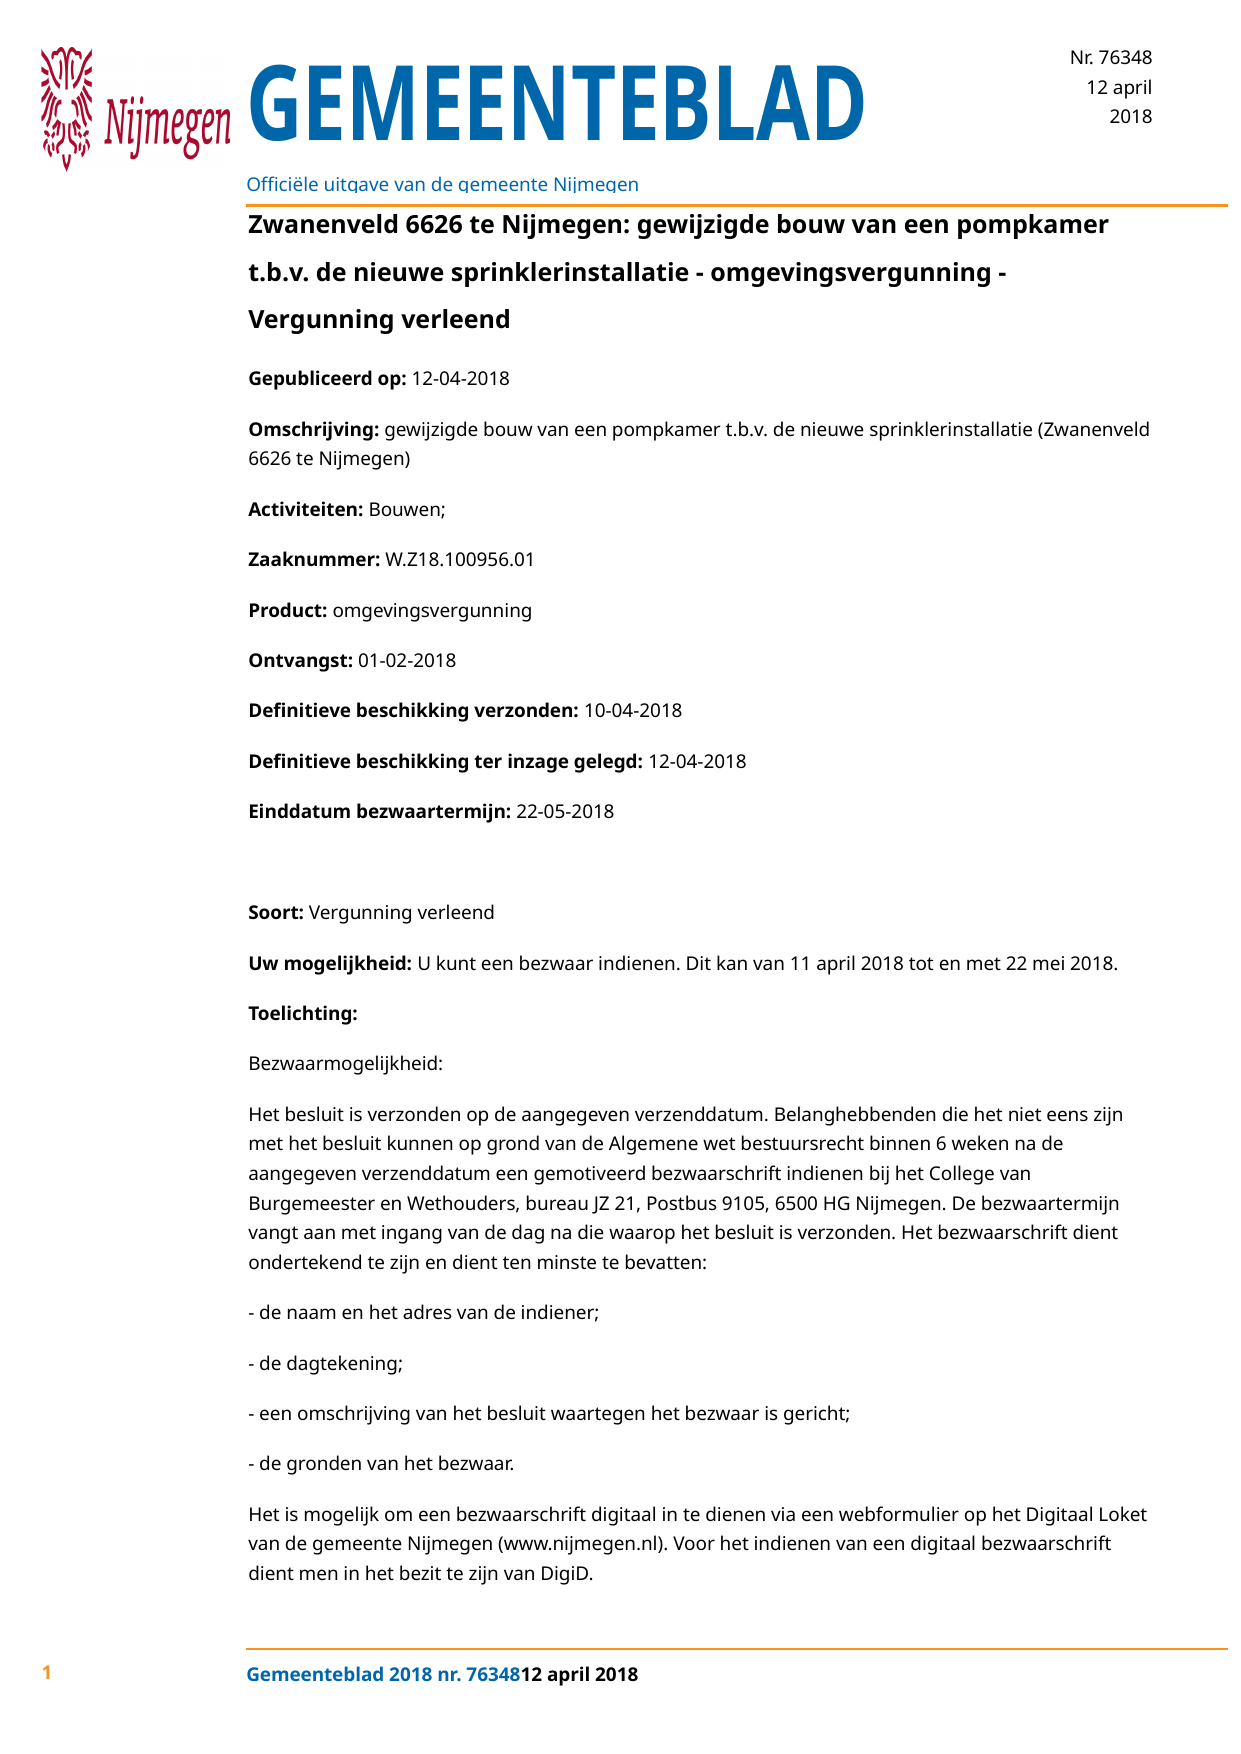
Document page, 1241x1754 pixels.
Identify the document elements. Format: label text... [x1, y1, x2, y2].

text - de dagtekening; [248, 1350, 1152, 1375]
text - de naam en het adres van de indiener; [248, 1299, 1152, 1325]
text Het besluit is verzonden op de aangegeven verzenddatum. Belanghebbenden die het niet eens zijn met het besluit kunnen op grond van de Algemene wet bestuursrecht binnen 6 weken na de aangegeven verzenddatum een gemotiveerd bezwaarschrift indienen bij het College van Burgemeester en Wethouders, bureau JZ 21, Postbus 9105, 6500 HG Nijmegen. De bezwaartermijn vangt aan met ingang van de dag na die waarop het besluit is verzonden. Het bezwaarschrift dient ondertekend te zijn en dient ten minste te bevatten: [248, 1101, 1152, 1274]
text Gepubliceerd op: 12-04-2018 [248, 366, 1152, 391]
text Definitieve beschikking verzonden: 10-04-2018 [248, 698, 1152, 723]
text Einddatum bezwaartermijn: 22-05-2018 [248, 798, 1152, 824]
text - de gronden van het bezwaar. [248, 1451, 1152, 1476]
text Soort: Vergunning verleend [248, 899, 1152, 925]
text - een omschrijving van het besluit waartegen het bezwaar is gericht; [248, 1400, 1152, 1426]
text Het is mogelijk om een bezwaarschrift digitaal in te dienen via een webformulier op het Digitaal Loket van de gemeente Nijmegen (www.nijmegen.nl). Voor het indienen van een digitaal bezwaarschrift dient men in het bezit te zijn van DigiD. [248, 1501, 1152, 1586]
text Uw mogelijkheid: U kunt een bezwaar indienen. Dit kan van 11 april 2018 tot en met 22 mei 2018. [248, 950, 1152, 975]
picture [41, 47, 231, 172]
text Zaaknummer: W.Z18.100956.01 [248, 546, 1152, 572]
text Product: omgevingsvergunning [248, 597, 1152, 622]
text Bezwaarmogelijkheid: [248, 1051, 1152, 1076]
text Activiteiten: Bouwen; [248, 496, 1152, 522]
text Zwanenveld 6626 te Nijmegen: gewijzigde bouw van een pompkamer t.b.v. de nieuwe sprinklerinstallatie - omgevingsvergunning - Vergunning verleend [248, 207, 1152, 336]
text Toelichting: [248, 1000, 1152, 1026]
text Omschrijving: gewijzigde bouw van een pompkamer t.b.v. de nieuwe sprinklerinstallatie (Zwanenveld 6626 te Nijmegen) [248, 416, 1152, 471]
text Definitieve beschikking ter inzage gelegd: 12-04-2018 [248, 748, 1152, 774]
text Ontvangst: 01-02-2018 [248, 647, 1152, 673]
